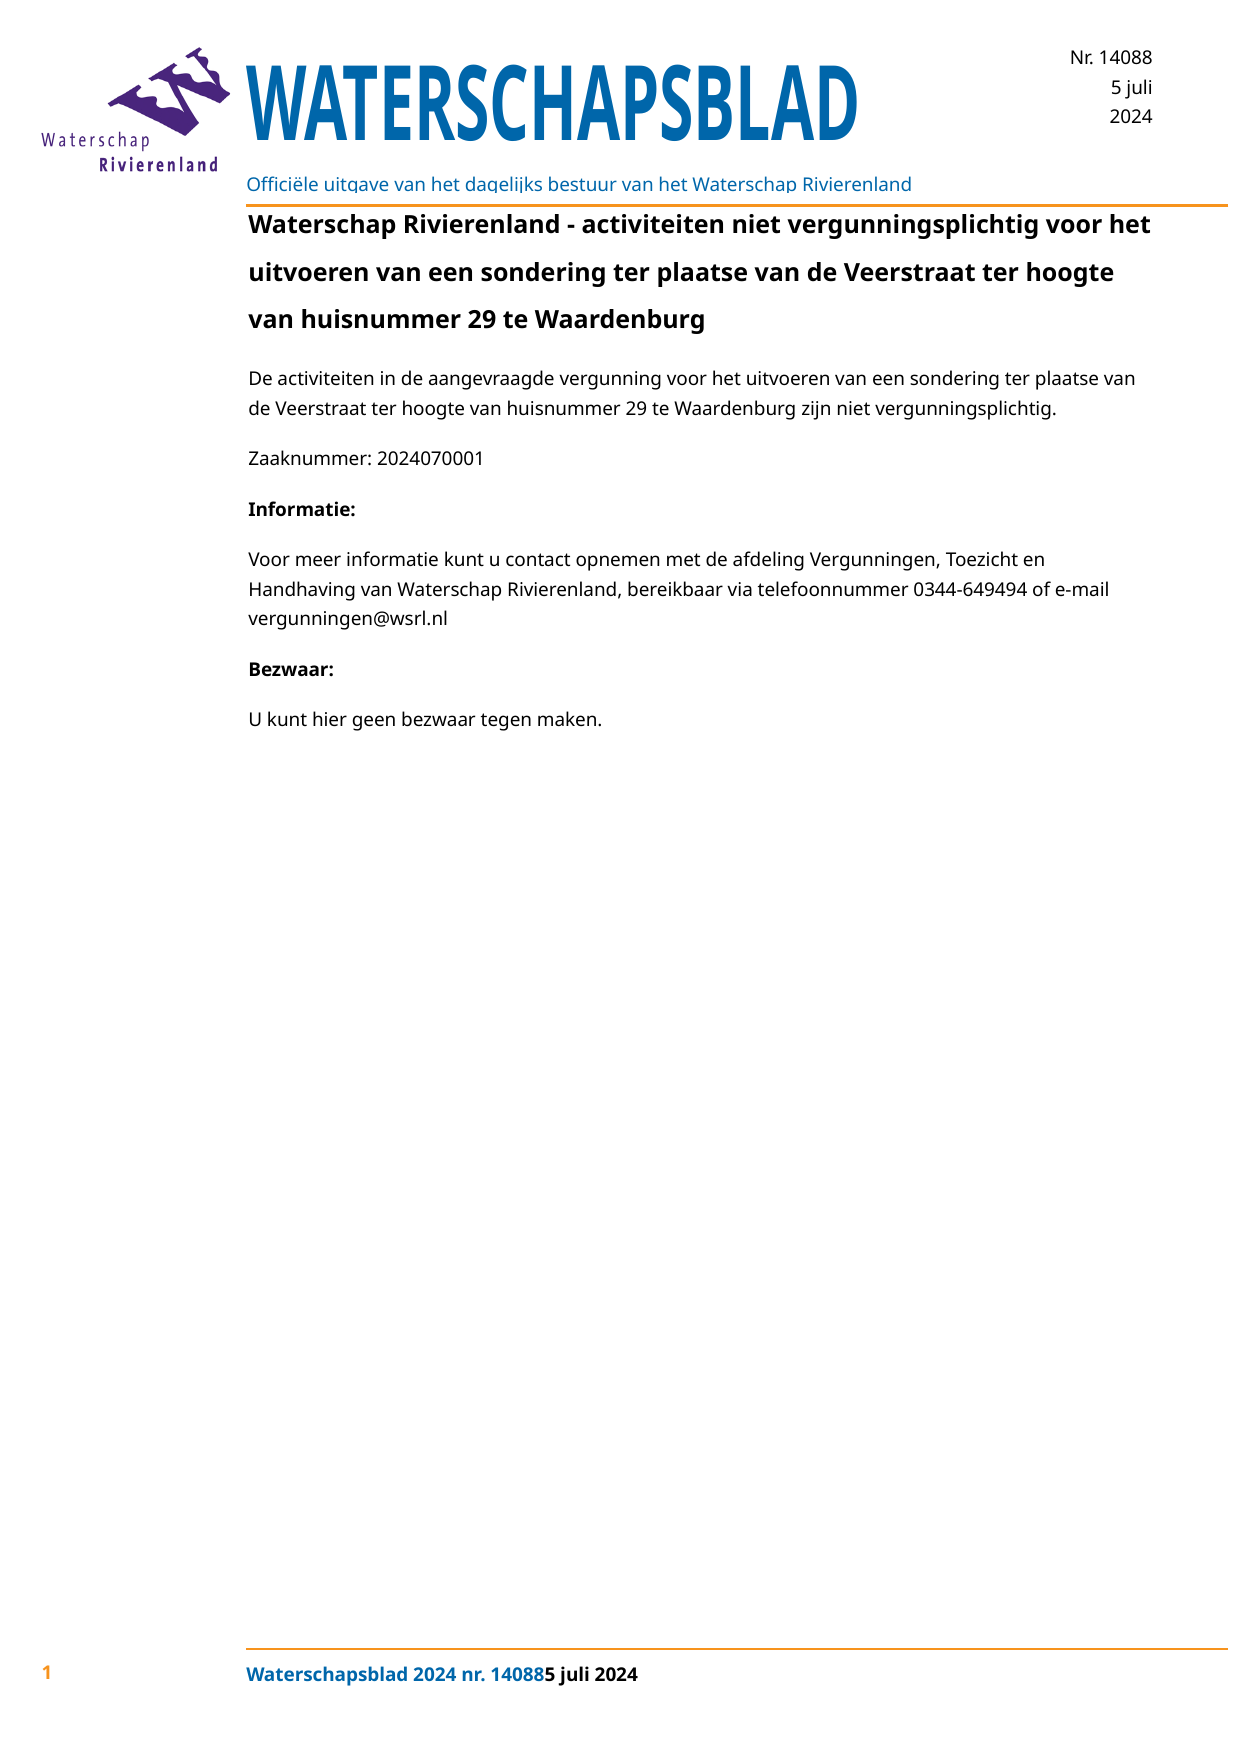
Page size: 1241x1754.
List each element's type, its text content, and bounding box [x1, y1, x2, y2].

text De activiteiten in de aangevraagde vergunning voor het uitvoeren van een sondering ter plaatse van de Veerstraat ter hoogte van huisnummer 29 te Waardenburg zijn niet vergunningsplichtig. [248, 366, 1152, 421]
text Waterschap Rivierenland - activiteiten niet vergunningsplichtig voor het uitvoeren van een sondering ter plaatse van de Veerstraat ter hoogte van huisnummer 29 te Waardenburg [248, 207, 1152, 336]
text Voor meer informatie kunt u contact opnemen met de afdeling Vergunningen, Toezicht en Handhaving van Waterschap Rivierenland, bereikbaar via telefoonnummer 0344-649494 of e-mail vergunningen@wsrl.nl [248, 546, 1152, 631]
picture [41, 47, 231, 172]
text Zaaknummer: 2024070001 [248, 446, 1152, 471]
text Bezwaar: [248, 656, 1152, 682]
text U kunt hier geen bezwaar tegen maken. [248, 706, 1152, 732]
text Informatie: [248, 496, 1152, 522]
